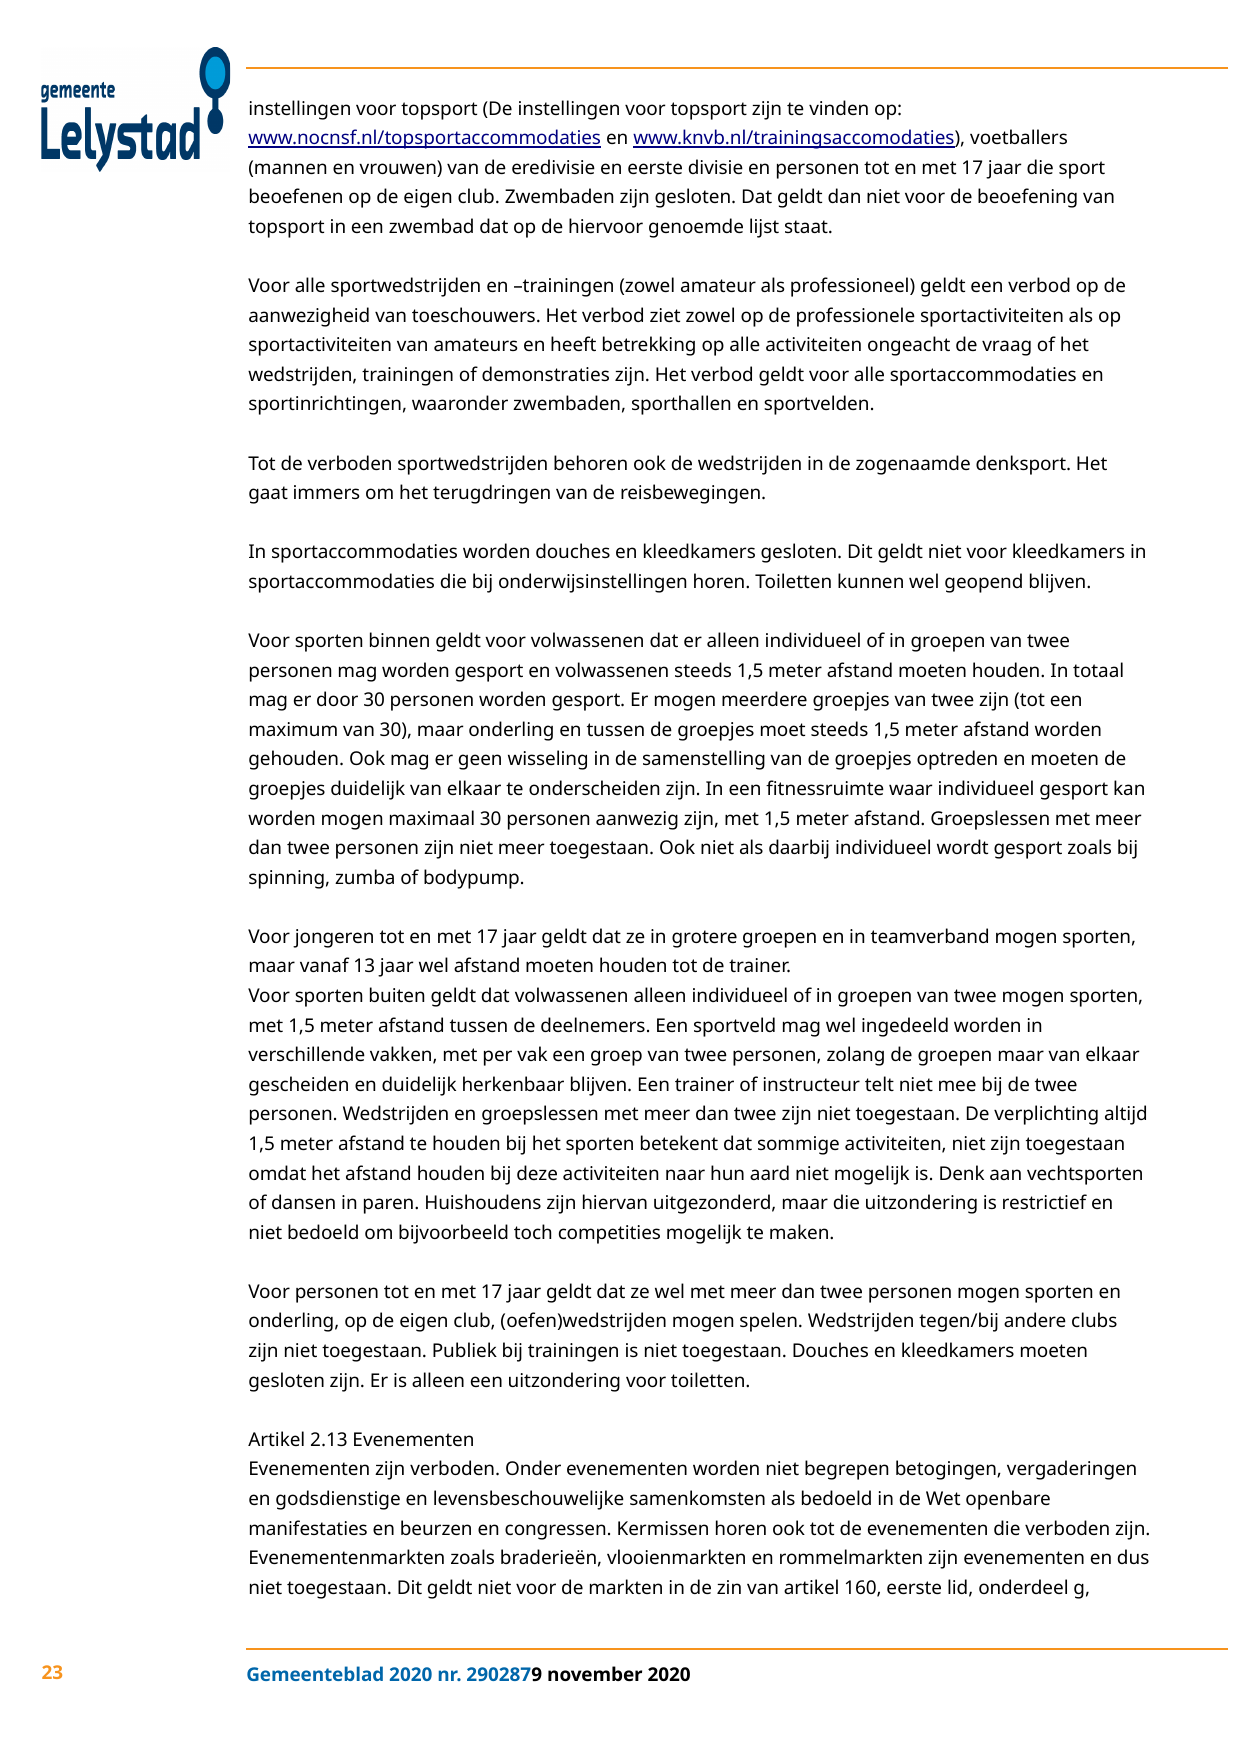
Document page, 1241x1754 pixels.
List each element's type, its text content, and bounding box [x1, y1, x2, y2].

text Voor personen tot en met 17 jaar geldt dat ze wel met meer dan twee personen mogen sporten en onderling, op de eigen club, (oefen)wedstrijden mogen spelen. Wedstrijden tegen/bij andere clubs zijn niet toegestaan. Publiek bij trainingen is niet toegestaan. Douches en kleedkamers moeten gesloten zijn. Er is alleen een uitzondering voor toiletten. [248, 1278, 1152, 1393]
text Artikel 2.13 Evenementen [248, 1426, 1152, 1452]
text Evenementen zijn verboden. Onder evenementen worden niet begrepen betogingen, vergaderingen en godsdienstige en levensbeschouwelijke samenkomsten als bedoeld in de Wet openbare manifestaties en beurzen en congressen. Kermissen horen ook tot de evenementen die verboden zijn. Evenementenmarkten zoals braderieën, vlooienmarkten en rommelmarkten zijn evenementen en dus niet toegestaan. Dit geldt niet voor de markten in de zin van artikel 160, eerste lid, onderdeel g, [248, 1456, 1152, 1600]
text In sportaccommodaties worden douches en kleedkamers gesloten. Dit geldt niet voor kleedkamers in sportaccommodaties die bij onderwijsinstellingen horen. Toiletten kunnen wel geopend blijven. [248, 538, 1152, 594]
picture [41, 47, 231, 172]
text Voor sporten binnen geldt voor volwassenen dat er alleen individueel of in groepen van twee personen mag worden gesport en volwassenen steeds 1,5 meter afstand moeten houden. In totaal mag er door 30 personen worden gesport. Er mogen meerdere groepjes van twee zijn (tot een maximum van 30), maar onderling en tussen de groepjes moet steeds 1,5 meter afstand worden gehouden. Ook mag er geen wisseling in de samenstelling van de groepjes optreden en moeten de groepjes duidelijk van elkaar te onderscheiden zijn. In een fitnessruimte waar individueel gesport kan worden mogen maximaal 30 personen aanwezig zijn, met 1,5 meter afstand. Groepslessen met meer dan twee personen zijn niet meer toegestaan. Ook niet als daarbij individueel wordt gesport zoals bij spinning, zumba of bodypump. [248, 627, 1152, 890]
text Voor sporten buiten geldt dat volwassenen alleen individueel of in groepen van twee mogen sporten, met 1,5 meter afstand tussen de deelnemers. Een sportveld mag wel ingedeeld worden in verschillende vakken, met per vak een groep van twee personen, zolang de groepen maar van elkaar gescheiden en duidelijk herkenbaar blijven. Een trainer of instructeur telt niet mee bij de twee personen. Wedstrijden en groepslessen met meer dan twee zijn niet toegestaan. De verplichting altijd 1,5 meter afstand te houden bij het sporten betekent dat sommige activiteiten, niet zijn toegestaan omdat het afstand houden bij deze activiteiten naar hun aard niet mogelijk is. Denk aan vechtsporten of dansen in paren. Huishoudens zijn hiervan uitgezonderd, maar die uitzondering is restrictief en niet bedoeld om bijvoorbeeld toch competities mogelijk te maken. [248, 982, 1152, 1245]
text Tot de verboden sportwedstrijden behoren ook de wedstrijden in de zogenaamde denksport. Het gaat immers om het terugdringen van de reisbewegingen. [248, 450, 1152, 505]
text instellingen voor topsport (De instellingen voor topsport zijn te vinden op: www.nocnsf.nl/topsportaccommodaties en www.knvb.nl/trainingsaccomodaties), voetballers (mannen en vrouwen) van de eredivisie en eerste divisie en personen tot en met 17 jaar die sport beoefenen op de eigen club. Zwembaden zijn gesloten. Dat geldt dan niet voor de beoefening van topsport in een zwembad dat op de hiervoor genoemde lijst staat. [248, 95, 1152, 239]
text Voor alle sportwedstrijden en –trainingen (zowel amateur als professioneel) geldt een verbod op de aanwezigheid van toeschouwers. Het verbod ziet zowel op de professionele sportactiviteiten als op sportactiviteiten van amateurs en heeft betrekking op alle activiteiten ongeacht de vraag of het wedstrijden, trainingen of demonstraties zijn. Het verbod geldt voor alle sportaccommodaties en sportinrichtingen, waaronder zwembaden, sporthallen en sportvelden. [248, 272, 1152, 416]
text Voor jongeren tot en met 17 jaar geldt dat ze in grotere groepen en in teamverband mogen sporten, maar vanaf 13 jaar wel afstand moeten houden tot de trainer. [248, 923, 1152, 978]
